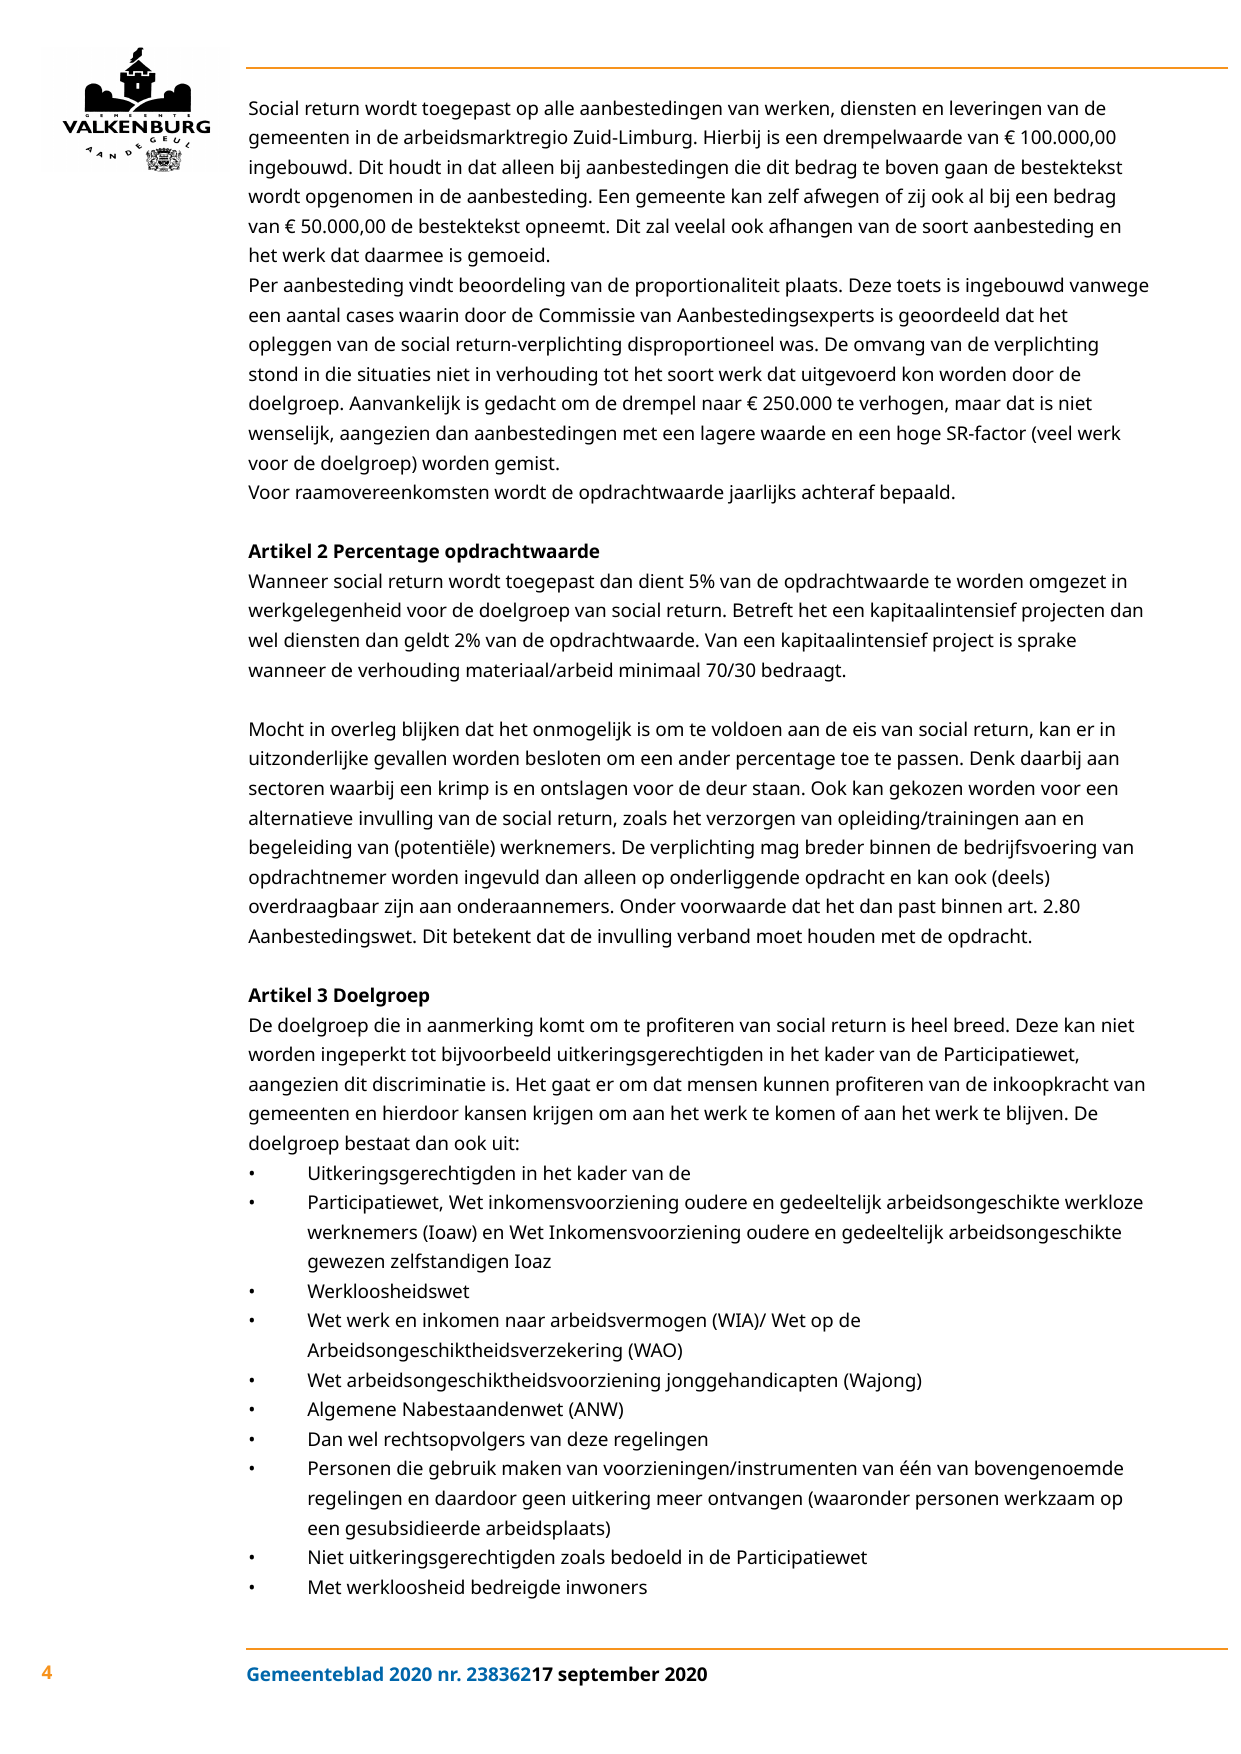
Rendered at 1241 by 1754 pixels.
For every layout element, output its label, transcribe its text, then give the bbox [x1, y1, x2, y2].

text Wanneer social return wordt toegepast dan dient 5% van de opdrachtwaarde te worden omgezet in werkgelegenheid voor de doelgroep van social return. Betreft het een kapitaalintensief projecten dan wel diensten dan geldt 2% van de opdrachtwaarde. Van een kapitaalintensief project is sprake wanneer de verhouding materiaal/arbeid minimaal 70/30 bedraagt. [248, 568, 1152, 683]
picture [41, 47, 231, 172]
list Niet uitkeringsgerechtigden zoals bedoeld in de Participatiewet [248, 1544, 1152, 1570]
list Personen die gebruik maken van voorzieningen/instrumenten van één van bovengenoemde regelingen en daardoor geen uitkering meer ontvangen (waaronder personen werkzaam op een gesubsidieerde arbeidsplaats) [248, 1456, 1152, 1541]
list Wet werk en inkomen naar arbeidsvermogen (WIA)/ Wet op de Arbeidsongeschiktheidsverzekering (WAO) [248, 1308, 1152, 1363]
list Met werkloosheid bedreigde inwoners [248, 1574, 1152, 1600]
text Social return wordt toegepast op alle aanbestedingen van werken, diensten en leveringen van de gemeenten in de arbeidsmarktregio Zuid-Limburg. Hierbij is een drempelwaarde van € 100.000,00 ingebouwd. Dit houdt in dat alleen bij aanbestedingen die dit bedrag te boven gaan de bestektekst wordt opgenomen in de aanbesteding. Een gemeente kan zelf afwegen of zij ook al bij een bedrag van € 50.000,00 de bestektekst opneemt. Dit zal veelal ook afhangen van de soort aanbesteding en het werk dat daarmee is gemoeid. [248, 95, 1152, 268]
text De doelgroep die in aanmerking komt om te profiteren van social return is heel breed. Deze kan niet worden ingeperkt tot bijvoorbeeld uitkeringsgerechtigden in het kader van de Participatiewet, aangezien dit discriminatie is. Het gaat er om dat mensen kunnen profiteren van de inkoopkracht van gemeenten en hierdoor kansen krijgen om aan het werk te komen of aan het werk te blijven. De doelgroep bestaat dan ook uit: [248, 1012, 1152, 1156]
list Werkloosheidswet [248, 1278, 1152, 1304]
list Dan wel rechtsopvolgers van deze regelingen [248, 1426, 1152, 1452]
list Algemene Nabestaandenwet (ANW) [248, 1396, 1152, 1422]
list Uitkeringsgerechtigden in het kader van de [248, 1160, 1152, 1186]
list Wet arbeidsongeschiktheidsvoorziening jonggehandicapten (Wajong) [248, 1367, 1152, 1393]
text Mocht in overleg blijken dat het onmogelijk is om te voldoen aan de eis van social return, kan er in uitzonderlijke gevallen worden besloten om een ander percentage toe te passen. Denk daarbij aan sectoren waarbij een krimp is en ontslagen voor de deur staan. Ook kan gekozen worden voor een alternatieve invulling van de social return, zoals het verzorgen van opleiding/trainingen aan en begeleiding van (potentiële) werknemers. De verplichting mag breder binnen de bedrijfsvoering van opdrachtnemer worden ingevuld dan alleen op onderliggende opdracht en kan ook (deels) overdraagbaar zijn aan onderaannemers. Onder voorwaarde dat het dan past binnen art. 2.80 Aanbestedingswet. Dit betekent dat de invulling verband moet houden met de opdracht. [248, 716, 1152, 949]
text Artikel 2 Percentage opdrachtwaarde [248, 538, 1152, 564]
list Participatiewet, Wet inkomensvoorziening oudere en gedeeltelijk arbeidsongeschikte werkloze werknemers (Ioaw) en Wet Inkomensvoorziening oudere en gedeeltelijk arbeidsongeschikte gewezen zelfstandigen Ioaz [248, 1189, 1152, 1274]
text Artikel 3 Doelgroep [248, 982, 1152, 1008]
text Per aanbesteding vindt beoordeling van de proportionaliteit plaats. Deze toets is ingebouwd vanwege een aantal cases waarin door de Commissie van Aanbestedingsexperts is geoordeeld dat het opleggen van de social return-verplichting disproportioneel was. De omvang van de verplichting stond in die situaties niet in verhouding tot het soort werk dat uitgevoerd kon worden door de doelgroep. Aanvankelijk is gedacht om de drempel naar € 250.000 te verhogen, maar dat is niet wenselijk, aangezien dan aanbestedingen met een lagere waarde en een hoge SR-factor (veel werk voor de doelgroep) worden gemist. [248, 272, 1152, 476]
text Voor raamovereenkomsten wordt de opdrachtwaarde jaarlijks achteraf bepaald. [248, 479, 1152, 505]
